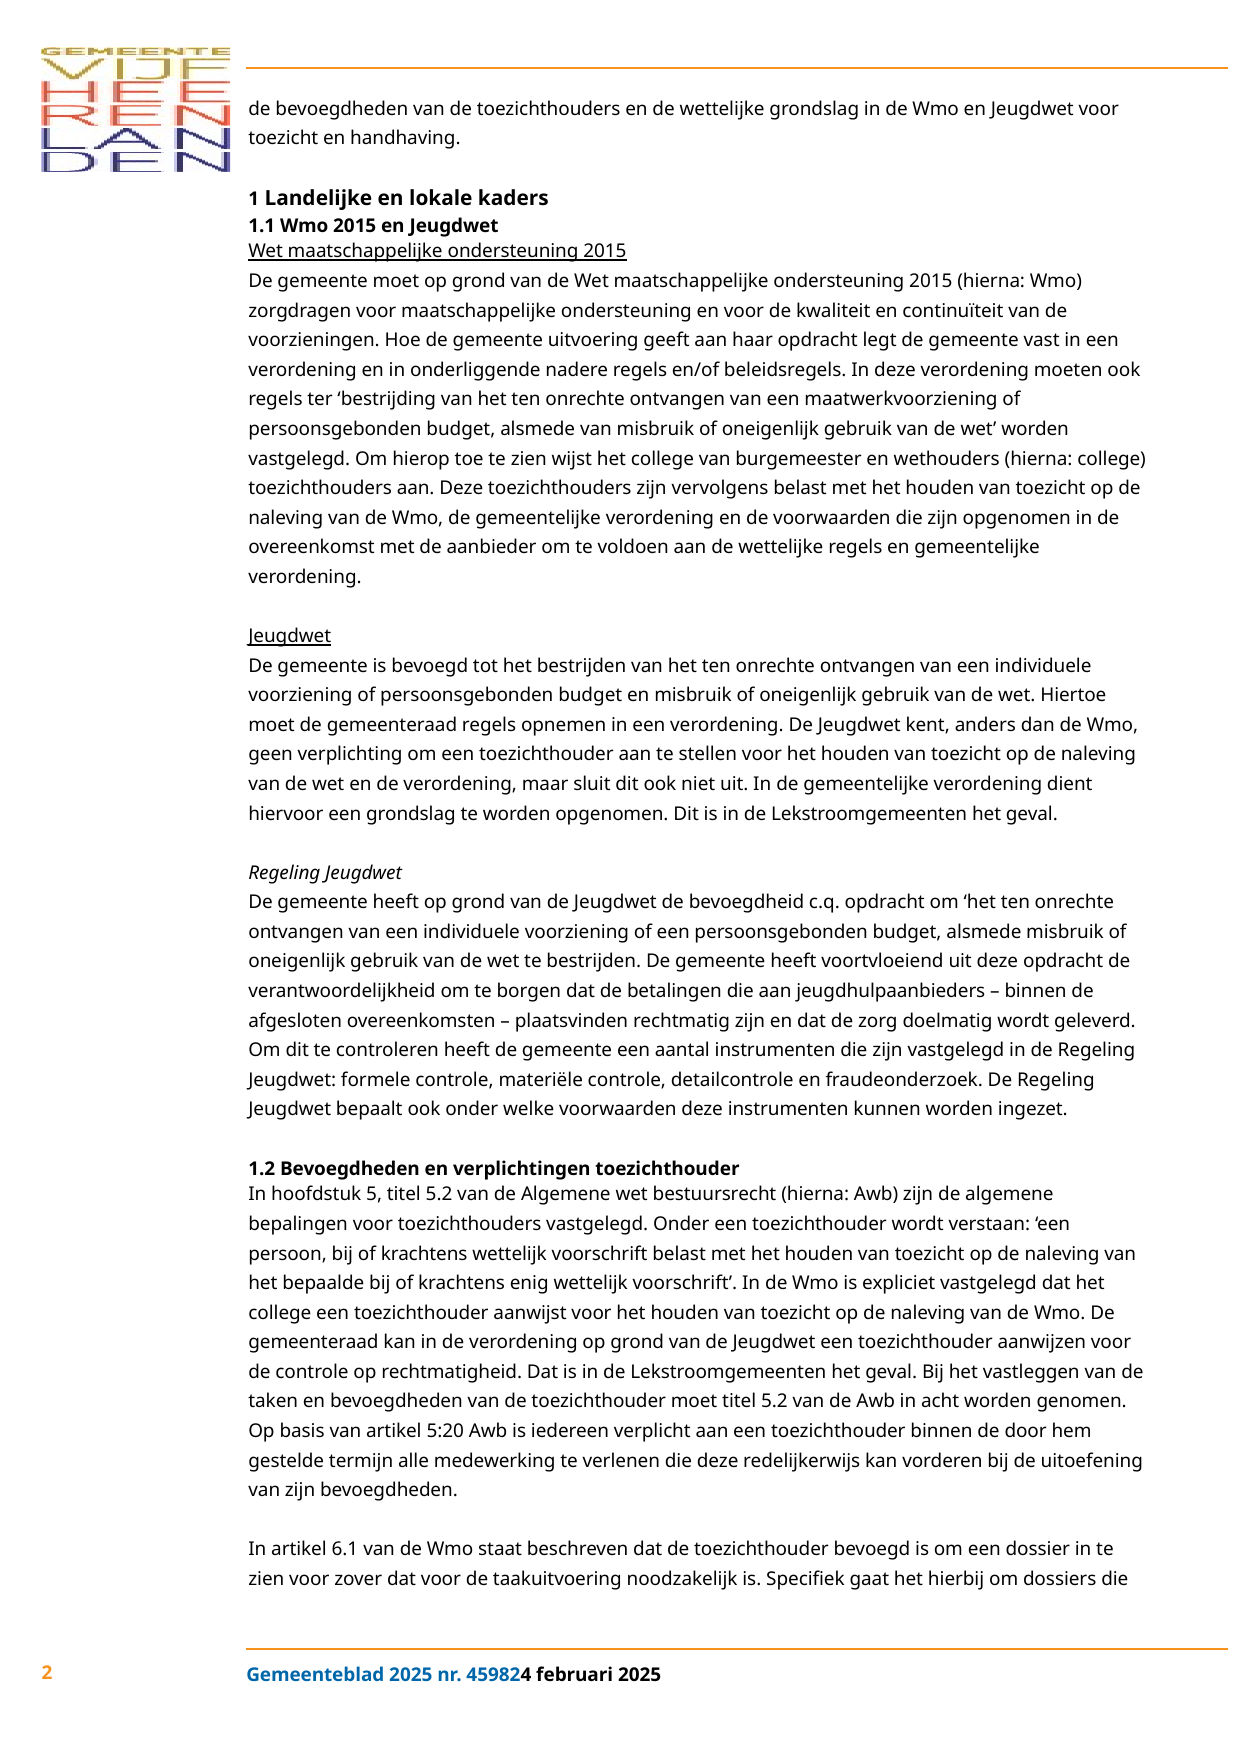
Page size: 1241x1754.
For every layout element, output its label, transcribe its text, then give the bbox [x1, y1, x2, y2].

text de bevoegdheden van de toezichthouders en de wettelijke grondslag in de Wmo en Jeugdwet voor toezicht en handhaving. [248, 95, 1152, 150]
text Wet maatschappelijke ondersteuning 2015 [248, 238, 1152, 263]
text 1.1 Wmo 2015 en Jeugdwet [248, 212, 1152, 238]
text 1 Landelijke en lokale kaders [248, 183, 1152, 212]
text Jeugdwet [248, 622, 1152, 648]
text In hoofdstuk 5, titel 5.2 van de Algemene wet bestuursrecht (hierna: Awb) zijn de algemene bepalingen voor toezichthouders vastgelegd. Onder een toezichthouder wordt verstaan: ‘een persoon, bij of krachtens wettelijk voorschrift belast met het houden van toezicht op de naleving van het bepaalde bij of krachtens enig wettelijk voorschrift’. In de Wmo is expliciet vastgelegd dat het college een toezichthouder aanwijst voor het houden van toezicht op de naleving van de Wmo. De gemeenteraad kan in de verordening op grond van de Jeugdwet een toezichthouder aanwijzen voor de controle op rechtmatigheid. Dat is in de Lekstroomgemeenten het geval. Bij het vastleggen van de taken en bevoegdheden van de toezichthouder moet titel 5.2 van de Awb in acht worden genomen. Op basis van artikel 5:20 Awb is iedereen verplicht aan een toezichthouder binnen de door hem gestelde termijn alle medewerking te verlenen die deze redelijkerwijs kan vorderen bij de uitoefening van zijn bevoegdheden. [248, 1181, 1152, 1502]
picture [41, 47, 231, 172]
text In artikel 6.1 van de Wmo staat beschreven dat de toezichthouder bevoegd is om een dossier in te zien voor zover dat voor de taakuitvoering noodzakelijk is. Specifiek gaat het hierbij om dossiers die [248, 1536, 1152, 1591]
text 1.2 Bevoegdheden en verplichtingen toezichthouder [248, 1155, 1152, 1181]
text De gemeente is bevoegd tot het bestrijden van het ten onrechte ontvangen van een individuele voorziening of persoonsgebonden budget en misbruik of oneigenlijk gebruik van de wet. Hiertoe moet de gemeenteraad regels opnemen in een verordening. De Jeugdwet kent, anders dan de Wmo, geen verplichting om een toezichthouder aan te stellen voor het houden van toezicht op de naleving van de wet en de verordening, maar sluit dit ook niet uit. In de gemeentelijke verordening dient hiervoor een grondslag te worden opgenomen. Dit is in de Lekstroomgemeenten het geval. [248, 652, 1152, 826]
text De gemeente heeft op grond van de Jeugdwet de bevoegdheid c.q. opdracht om ‘het ten onrechte ontvangen van een individuele voorziening of een persoonsgebonden budget, alsmede misbruik of oneigenlijk gebruik van de wet te bestrijden. De gemeente heeft voortvloeiend uit deze opdracht de verantwoordelijkheid om te borgen dat de betalingen die aan jeugdhulpaanbieders – binnen de afgesloten overeenkomsten – plaatsvinden rechtmatig zijn en dat de zorg doelmatig wordt geleverd. Om dit te controleren heeft de gemeente een aantal instrumenten die zijn vastgelegd in de Regeling Jeugdwet: formele controle, materiële controle, detailcontrole en fraudeonderzoek. De Regeling Jeugdwet bepaalt ook onder welke voorwaarden deze instrumenten kunnen worden ingezet. [248, 888, 1152, 1121]
text Regeling Jeugdwet [248, 859, 1152, 885]
text De gemeente moet op grond van de Wet maatschappelijke ondersteuning 2015 (hierna: Wmo) zorgdragen voor maatschappelijke ondersteuning en voor de kwaliteit en continuïteit van de voorzieningen. Hoe de gemeente uitvoering geeft aan haar opdracht legt de gemeente vast in een verordening en in onderliggende nadere regels en/of beleidsregels. In deze verordening moeten ook regels ter ‘bestrijding van het ten onrechte ontvangen van een maatwerkvoorziening of persoonsgebonden budget, alsmede van misbruik of oneigenlijk gebruik van de wet’ worden vastgelegd. Om hierop toe te zien wijst het college van burgemeester en wethouders (hierna: college) toezichthouders aan. Deze toezichthouders zijn vervolgens belast met het houden van toezicht op de naleving van de Wmo, de gemeentelijke verordening en de voorwaarden die zijn opgenomen in de overeenkomst met de aanbieder om te voldoen aan de wettelijke regels en gemeentelijke verordening. [248, 267, 1152, 589]
